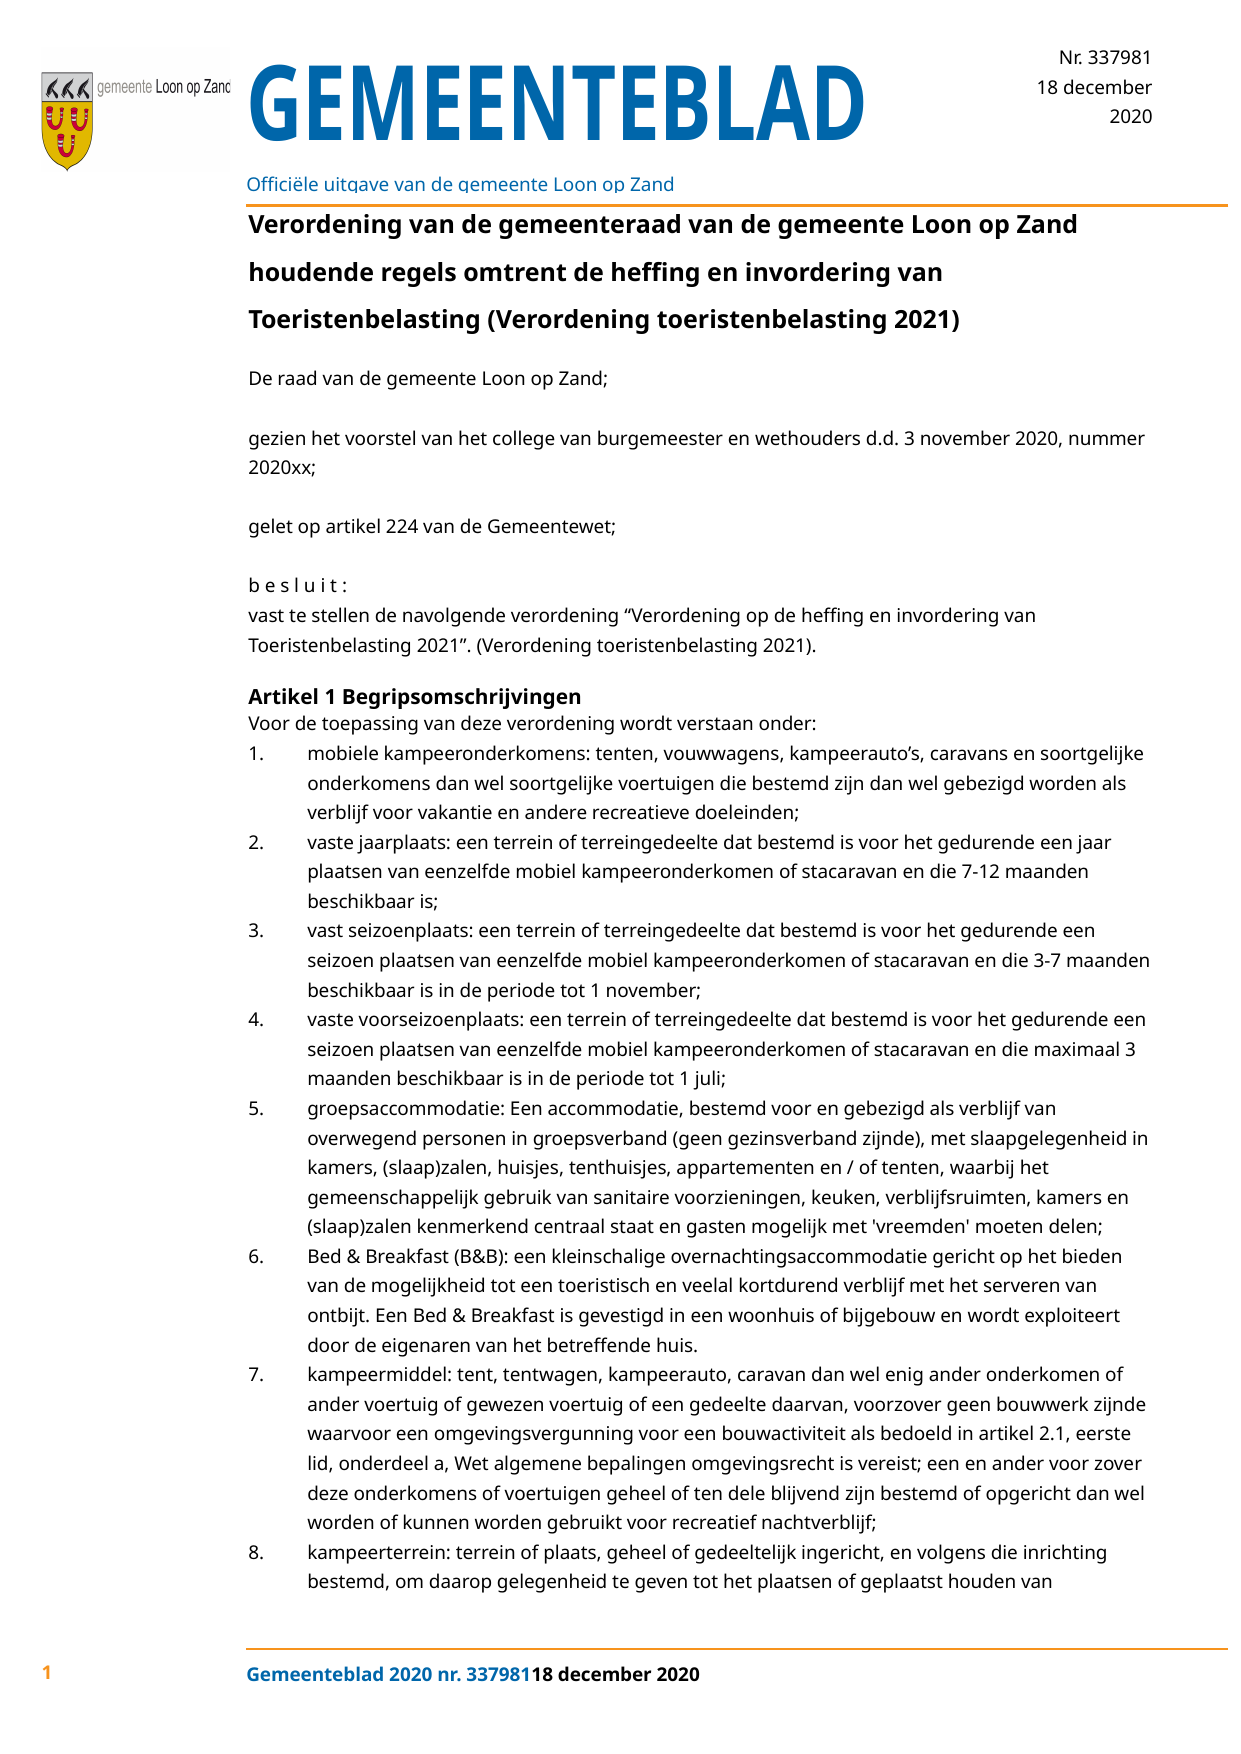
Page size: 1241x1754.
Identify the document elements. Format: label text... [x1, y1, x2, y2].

text b e s l u i t : [248, 573, 1152, 598]
text vast te stellen de navolgende verordening “Verordening op de heffing en invordering van Toeristenbelasting 2021”. (Verordening toeristenbelasting 2021). [248, 602, 1152, 657]
text Verordening van de gemeenteraad van de gemeente Loon op Zand houdende regels omtrent de heffing en invordering van Toeristenbelasting (Verordening toeristenbelasting 2021) [248, 207, 1152, 336]
list mobiele kampeeronderkomens: tenten, vouwwagens, kampeerauto’s, caravans en soortgelijke onderkomens dan wel soortgelijke voertuigen die bestemd zijn dan wel gebezigd worden als verblijf voor vakantie en andere recreatieve doeleinden; [248, 740, 1152, 825]
text Artikel 1 Begripsomschrijvingen [248, 682, 1152, 711]
text gelet op artikel 224 van de Gemeentewet; [248, 513, 1152, 539]
text gezien het voorstel van het college van burgemeester en wethouders d.d. 3 november 2020, nummer 2020xx; [248, 425, 1152, 480]
list vast seizoenplaats: een terrein of terreingedeelte dat bestemd is voor het gedurende een seizoen plaatsen van eenzelfde mobiel kampeeronderkomen of stacaravan en die 3-7 maanden beschikbaar is in de periode tot 1 november; [248, 918, 1152, 1003]
list vaste jaarplaats: een terrein of terreingedeelte dat bestemd is voor het gedurende een jaar plaatsen van eenzelfde mobiel kampeeronderkomen of stacaravan en die 7-12 maanden beschikbaar is; [248, 829, 1152, 914]
text Voor de toepassing van deze verordening wordt verstaan onder: [248, 711, 1152, 736]
picture [41, 47, 231, 172]
list vaste voorseizoenplaats: een terrein of terreingedeelte dat bestemd is voor het gedurende een seizoen plaatsen van eenzelfde mobiel kampeeronderkomen of stacaravan en die maximaal 3 maanden beschikbaar is in de periode tot 1 juli; [248, 1006, 1152, 1091]
text De raad van de gemeente Loon op Zand; [248, 366, 1152, 391]
list kampeerterrein: terrein of plaats, geheel of gedeeltelijk ingericht, en volgens die inrichting bestemd, om daarop gelegenheid te geven tot het plaatsen of geplaatst houden van [248, 1539, 1152, 1594]
list groepsaccommodatie: Een accommodatie, bestemd voor en gebezigd als verblijf van overwegend personen in groepsverband (geen gezinsverband zijnde), met slaapgelegenheid in kamers, (slaap)zalen, huisjes, tenthuisjes, appartementen en / of tenten, waarbij het gemeenschappelijk gebruik van sanitaire voorzieningen, keuken, verblijfsruimten, kamers en (slaap)zalen kenmerkend centraal staat en gasten mogelijk met 'vreemden' moeten delen; [248, 1095, 1152, 1239]
list Bed & Breakfast (B&B): een kleinschalige overnachtingsaccommodatie gericht op het bieden van de mogelijkheid tot een toeristisch en veelal kortdurend verblijf met het serveren van ontbijt. Een Bed & Breakfast is gevestigd in een woonhuis of bijgebouw en wordt exploiteert door de eigenaren van het betreffende huis. [248, 1243, 1152, 1358]
list kampeermiddel: tent, tentwagen, kampeerauto, caravan dan wel enig ander onderkomen of ander voertuig of gewezen voertuig of een gedeelte daarvan, voorzover geen bouwwerk zijnde waarvoor een omgevingsvergunning voor een bouwactiviteit als bedoeld in artikel 2.1, eerste lid, onderdeel a, Wet algemene bepalingen omgevingsrecht is vereist; een en ander voor zover deze onderkomens of voertuigen geheel of ten dele blijvend zijn bestemd of opgericht dan wel worden of kunnen worden gebruikt voor recreatief nachtverblijf; [248, 1361, 1152, 1535]
